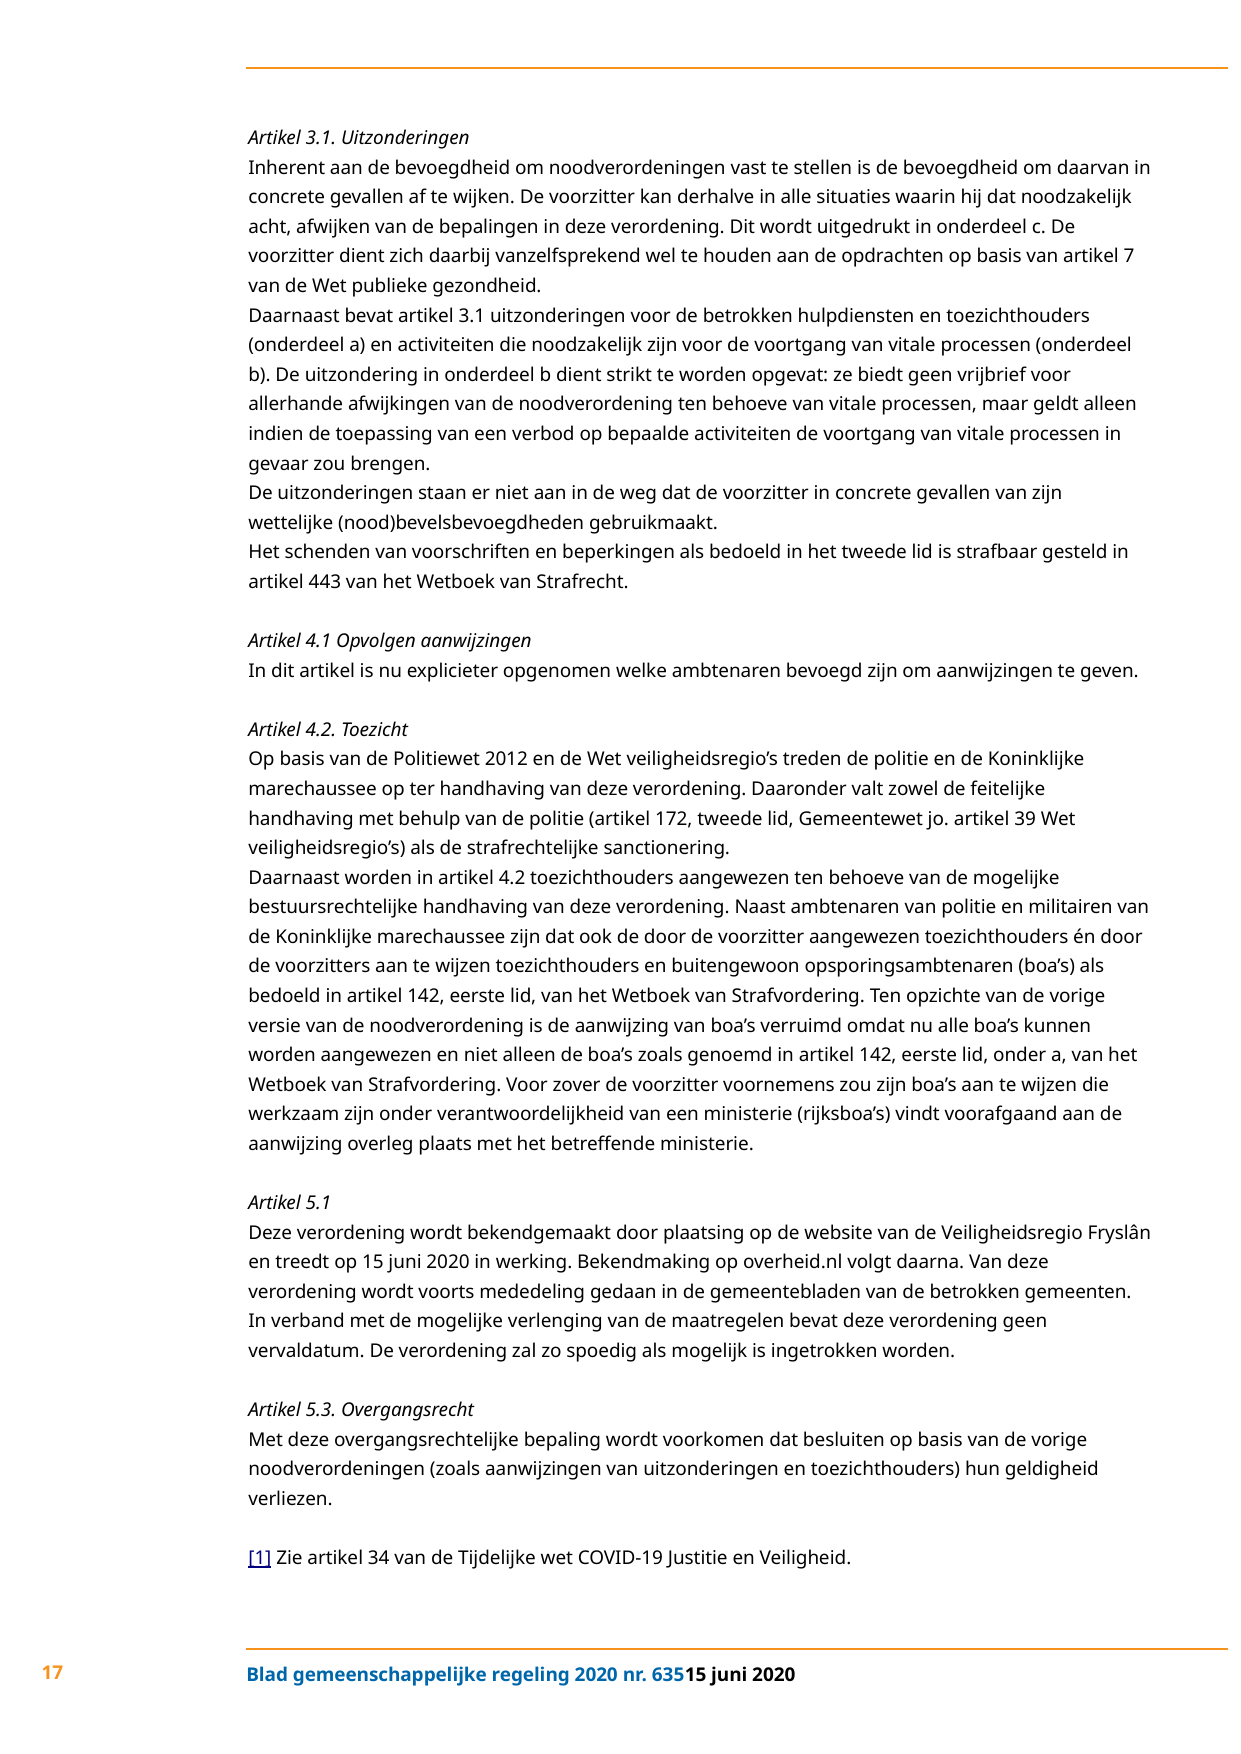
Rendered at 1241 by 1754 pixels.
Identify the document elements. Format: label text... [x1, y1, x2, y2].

picture [41, 47, 231, 172]
text Daarnaast bevat artikel 3.1 uitzonderingen voor de betrokken hulpdiensten en toezichthouders (onderdeel a) en activiteiten die noodzakelijk zijn voor de voortgang van vitale processen (onderdeel b). De uitzondering in onderdeel b dient strikt te worden opgevat: ze biedt geen vrijbrief voor allerhande afwijkingen van de noodverordening ten behoeve van vitale processen, maar geldt alleen indien de toepassing van een verbod op bepaalde activiteiten de voortgang van vitale processen in gevaar zou brengen. [248, 302, 1152, 476]
text Het schenden van voorschriften en beperkingen als bedoeld in het tweede lid is strafbaar gesteld in artikel 443 van het Wetboek van Strafrecht. [248, 538, 1152, 594]
text Op basis van de Politiewet 2012 en de Wet veiligheidsregio’s treden de politie en de Koninklijke marechaussee op ter handhaving van deze verordening. Daaronder valt zowel de feitelijke handhaving met behulp van de politie (artikel 172, tweede lid, Gemeentewet jo. artikel 39 Wet veiligheidsregio’s) als de strafrechtelijke sanctionering. [248, 746, 1152, 860]
text Artikel 3.1. Uitzonderingen [248, 124, 1152, 150]
text In verband met de mogelijke verlenging van de maatregelen bevat deze verordening geen vervaldatum. De verordening zal zo spoedig als mogelijk is ingetrokken worden. [248, 1308, 1152, 1363]
text De uitzonderingen staan er niet aan in de weg dat de voorzitter in concrete gevallen van zijn wettelijke (nood)bevelsbevoegdheden gebruikmaakt. [248, 479, 1152, 535]
text Met deze overgangsrechtelijke bepaling wordt voorkomen dat besluiten op basis van de vorige noodverordeningen (zoals aanwijzingen van uitzonderingen en toezichthouders) hun geldigheid verliezen. [248, 1426, 1152, 1511]
text Artikel 4.1 Opvolgen aanwijzingen [248, 627, 1152, 653]
text Artikel 4.2. Toezicht [248, 716, 1152, 742]
text In dit artikel is nu explicieter opgenomen welke ambtenaren bevoegd zijn om aanwijzingen te geven. [248, 657, 1152, 683]
text Daarnaast worden in artikel 4.2 toezichthouders aangewezen ten behoeve van de mogelijke bestuursrechtelijke handhaving van deze verordening. Naast ambtenaren van politie en militairen van de Koninklijke marechaussee zijn dat ook de door de voorzitter aangewezen toezichthouders én door de voorzitters aan te wijzen toezichthouders en buitengewoon opsporingsambtenaren (boa’s) als bedoeld in artikel 142, eerste lid, van het Wetboek van Strafvordering. Ten opzichte van de vorige versie van de noodverordening is de aanwijzing van boa’s verruimd omdat nu alle boa’s kunnen worden aangewezen en niet alleen de boa’s zoals genoemd in artikel 142, eerste lid, onder a, van het Wetboek van Strafvordering. Voor zover de voorzitter voornemens zou zijn boa’s aan te wijzen die werkzaam zijn onder verantwoordelijkheid van een ministerie (rijksboa’s) vindt voorafgaand aan de aanwijzing overleg plaats met het betreffende ministerie. [248, 864, 1152, 1156]
text Artikel 5.3. Overgangsrecht [248, 1396, 1152, 1422]
text [1] Zie artikel 34 van de Tijdelijke wet COVID-19 Justitie en Veiligheid. [248, 1544, 1152, 1570]
text Inherent aan de bevoegdheid om noodverordeningen vast te stellen is de bevoegdheid om daarvan in concrete gevallen af te wijken. De voorzitter kan derhalve in alle situaties waarin hij dat noodzakelijk acht, afwijken van de bepalingen in deze verordening. Dit wordt uitgedrukt in onderdeel c. De voorzitter dient zich daarbij vanzelfsprekend wel te houden aan de opdrachten op basis van artikel 7 van de Wet publieke gezondheid. [248, 154, 1152, 298]
text Deze verordening wordt bekendgemaakt door plaatsing op de website van de Veiligheidsregio Fryslân en treedt op 15 juni 2020 in werking. Bekendmaking op overheid.nl volgt daarna. Van deze verordening wordt voorts mededeling gedaan in de gemeentebladen van de betrokken gemeenten. [248, 1219, 1152, 1304]
text Artikel 5.1 [248, 1189, 1152, 1215]
